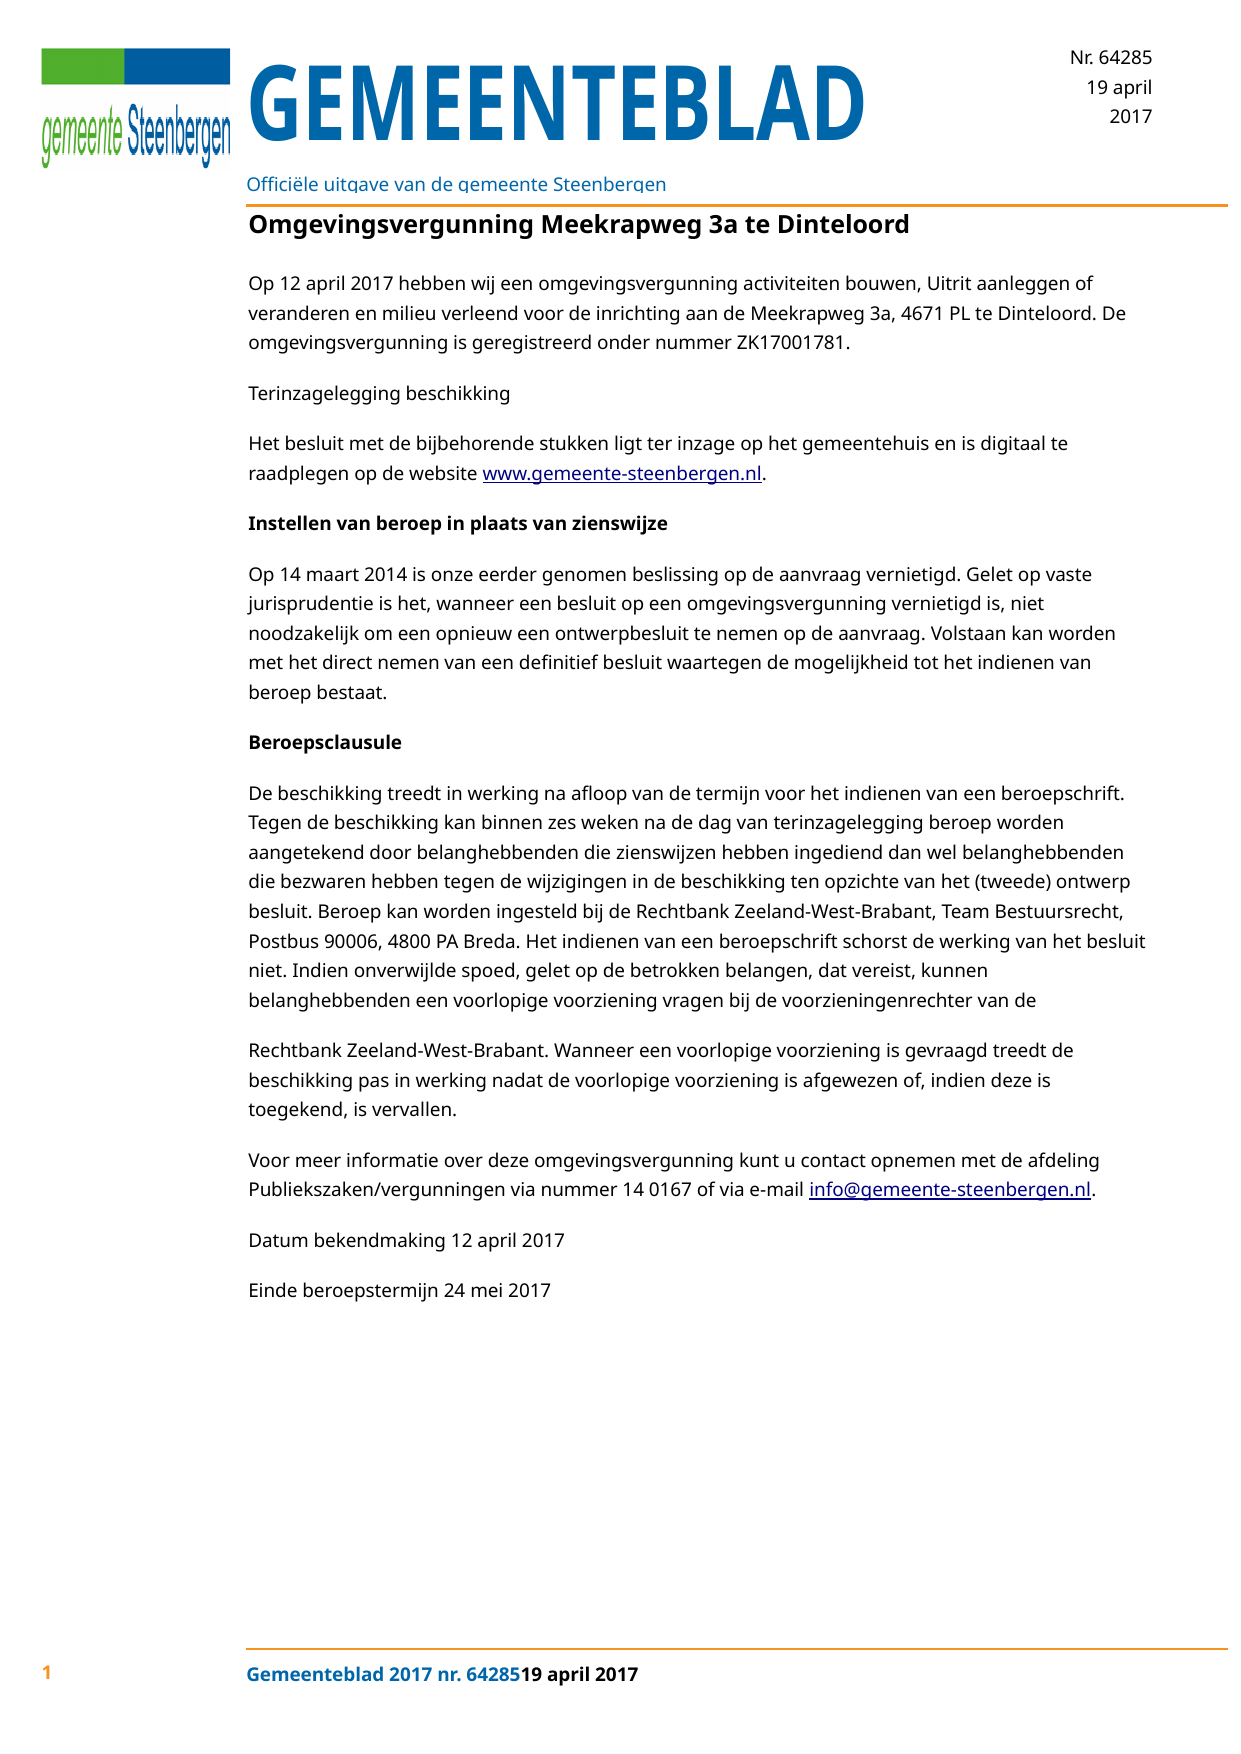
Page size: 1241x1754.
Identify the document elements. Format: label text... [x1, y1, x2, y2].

text De beschikking treedt in werking na afloop van de termijn voor het indienen van een beroepschrift. Tegen de beschikking kan binnen zes weken na de dag van terinzagelegging beroep worden aangetekend door belanghebbenden die zienswijzen hebben ingediend dan wel belanghebbenden die bezwaren hebben tegen de wijzigingen in de beschikking ten opzichte van het (tweede) ontwerp besluit. Beroep kan worden ingesteld bij de Rechtbank Zeeland-West-Brabant, Team Bestuursrecht, Postbus 90006, 4800 PA Breda. Het indienen van een beroepschrift schorst de werking van het besluit niet. Indien onverwijlde spoed, gelet op de betrokken belangen, dat vereist, kunnen belanghebbenden een voorlopige voorziening vragen bij de voorzieningenrechter van de [248, 780, 1152, 1013]
text Einde beroepstermijn 24 mei 2017 [248, 1277, 1152, 1303]
text Datum bekendmaking 12 april 2017 [248, 1227, 1152, 1253]
text Op 12 april 2017 hebben wij een omgevingsvergunning activiteiten bouwen, Uitrit aanleggen of veranderen en milieu verleend voor de inrichting aan de Meekrapweg 3a, 4671 PL te Dinteloord. De omgevingsvergunning is geregistreerd onder nummer ZK17001781. [248, 270, 1152, 355]
text Het besluit met de bijbehorende stukken ligt ter inzage op het gemeentehuis en is digitaal te raadplegen op de website www.gemeente-steenbergen.nl. [248, 430, 1152, 486]
text Terinzagelegging beschikking [248, 380, 1152, 406]
text Rechtbank Zeeland-West-Brabant. Wanneer een voorlopige voorziening is gevraagd treedt de beschikking pas in werking nadat de voorlopige voorziening is afgewezen of, indien deze is toegekend, is vervallen. [248, 1037, 1152, 1122]
text Instellen van beroep in plaats van zienswijze [248, 510, 1152, 536]
text Omgevingsvergunning Meekrapweg 3a te Dinteloord [248, 207, 1152, 241]
text Op 14 maart 2014 is onze eerder genomen beslissing op de aanvraag vernietigd. Gelet op vaste jurisprudentie is het, wanneer een besluit op een omgevingsvergunning vernietigd is, niet noodzakelijk om een opnieuw een ontwerpbesluit te nemen op de aanvraag. Volstaan kan worden met het direct nemen van een definitief besluit waartegen de mogelijkheid tot het indienen van beroep bestaat. [248, 561, 1152, 705]
text Beroepsclausule [248, 729, 1152, 755]
text Voor meer informatie over deze omgevingsvergunning kunt u contact opnemen met de afdeling Publiekszaken/vergunningen via nummer 14 0167 of via e-mail info@gemeente-steenbergen.nl. [248, 1147, 1152, 1202]
picture [41, 47, 231, 172]
